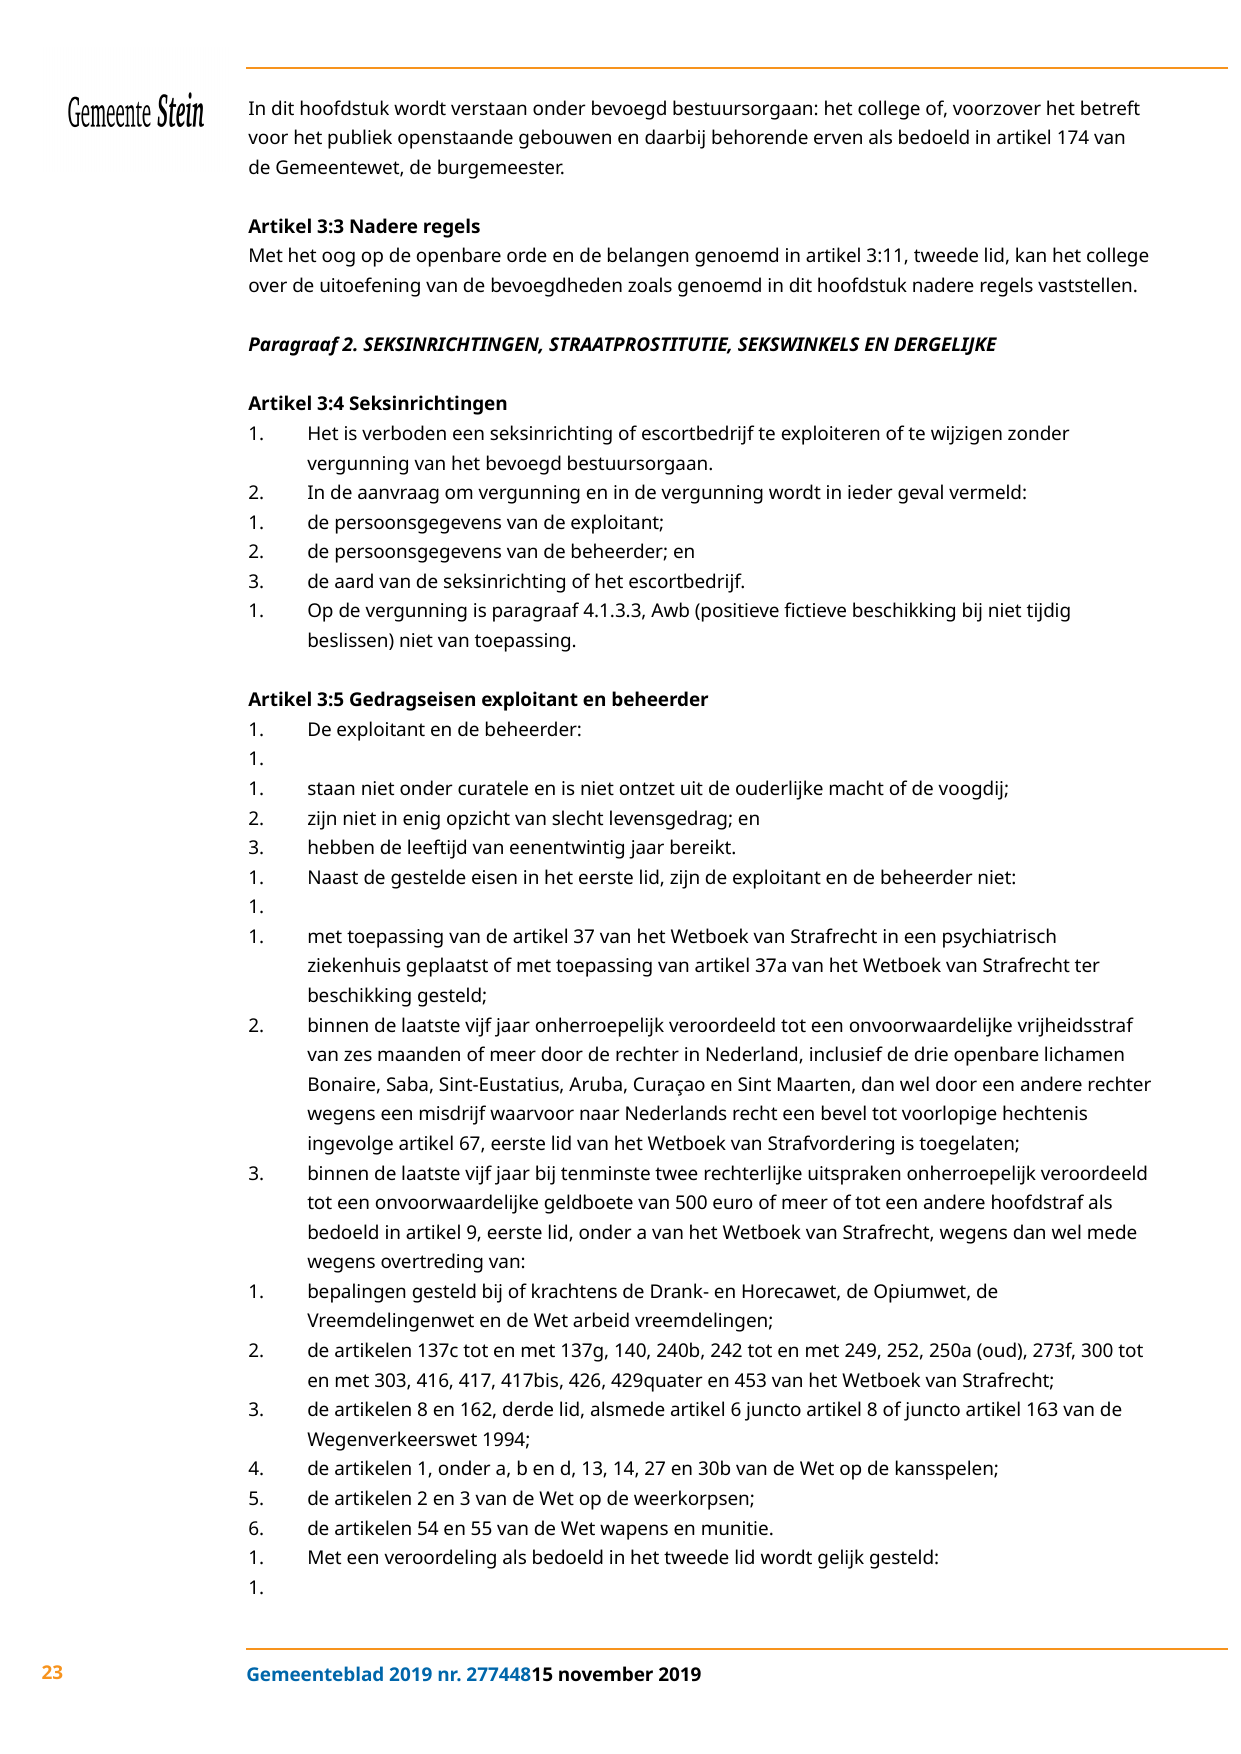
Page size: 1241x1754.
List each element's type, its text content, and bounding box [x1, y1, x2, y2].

list de artikelen 1, onder a, b en d, 13, 14, 27 en 30b van de Wet op de kansspelen; [248, 1456, 1152, 1481]
text Met het oog op de openbare orde en de belangen genoemd in artikel 3:11, tweede lid, kan het college over de uitoefening van de bevoegdheden zoals genoemd in dit hoofdstuk nadere regels vaststellen. [248, 243, 1152, 298]
list de persoonsgegevens van de exploitant; [248, 509, 1152, 535]
text Artikel 3:3 Nadere regels [248, 213, 1152, 239]
list de artikelen 8 en 162, derde lid, alsmede artikel 6 juncto artikel 8 of juncto artikel 163 van de Wegenverkeerswet 1994; [248, 1396, 1152, 1452]
list Op de vergunning is paragraaf 4.1.3.3, Awb (positieve fictieve beschikking bij niet tijdig beslissen) niet van toepassing. [248, 598, 1152, 653]
list hebben de leeftijd van eenentwintig jaar bereikt. [248, 834, 1152, 860]
list de artikelen 137c tot en met 137g, 140, 240b, 242 tot en met 249, 252, 250a (oud), 273f, 300 tot en met 303, 416, 417, 417bis, 426, 429quater en 453 van het Wetboek van Strafrecht; [248, 1337, 1152, 1393]
picture [41, 47, 231, 172]
text Artikel 3:5 Gedragseisen exploitant en beheerder [248, 686, 1152, 712]
list Het is verboden een seksinrichting of escortbedrijf te exploiteren of te wijzigen zonder vergunning van het bevoegd bestuursorgaan. [248, 420, 1152, 476]
text In dit hoofdstuk wordt verstaan onder bevoegd bestuursorgaan: het college of, voorzover het betreft voor het publiek openstaande gebouwen en daarbij behorende erven als bedoeld in artikel 174 van de Gemeentewet, de burgemeester. [248, 95, 1152, 180]
list bepalingen gesteld bij of krachtens de Drank- en Horecawet, de Opiumwet, de Vreemdelingenwet en de Wet arbeid vreemdelingen; [248, 1278, 1152, 1333]
list de artikelen 2 en 3 van de Wet op de weerkorpsen; [248, 1485, 1152, 1511]
list In de aanvraag om vergunning en in de vergunning wordt in ieder geval vermeld: [248, 479, 1152, 505]
list Naast de gestelde eisen in het eerste lid, zijn de exploitant en de beheerder niet: [248, 864, 1152, 890]
list de aard van de seksinrichting of het escortbedrijf. [248, 568, 1152, 594]
text Paragraaf 2. SEKSINRICHTINGEN, STRAATPROSTITUTIE, SEKSWINKELS EN DERGELIJKE [248, 331, 1152, 357]
list staan niet onder curatele en is niet ontzet uit de ouderlijke macht of de voogdij; [248, 775, 1152, 801]
list de persoonsgegevens van de beheerder; en [248, 538, 1152, 564]
list de artikelen 54 en 55 van de Wet wapens en munitie. [248, 1515, 1152, 1541]
text Artikel 3:4 Seksinrichtingen [248, 391, 1152, 416]
list Met een veroordeling als bedoeld in het tweede lid wordt gelijk gesteld: [248, 1544, 1152, 1570]
list binnen de laatste vijf jaar onherroepelijk veroordeeld tot een onvoorwaardelijke vrijheidsstraf van zes maanden of meer door de rechter in Nederland, inclusief de drie openbare lichamen Bonaire, Saba, Sint-Eustatius, Aruba, Curaçao en Sint Maarten, dan wel door een andere rechter wegens een misdrijf waarvoor naar Nederlands recht een bevel tot voorlopige hechtenis ingevolge artikel 67, eerste lid van het Wetboek van Strafvordering is toegelaten; [248, 1012, 1152, 1156]
list De exploitant en de beheerder: [248, 716, 1152, 742]
list binnen de laatste vijf jaar bij tenminste twee rechterlijke uitspraken onherroepelijk veroordeeld tot een onvoorwaardelijke geldboete van 500 euro of meer of tot een andere hoofdstraf als bedoeld in artikel 9, eerste lid, onder a van het Wetboek van Strafrecht, wegens dan wel mede wegens overtreding van: [248, 1160, 1152, 1274]
list zijn niet in enig opzicht van slecht levensgedrag; en [248, 805, 1152, 831]
list met toepassing van de artikel 37 van het Wetboek van Strafrecht in een psychiatrisch ziekenhuis geplaatst of met toepassing van artikel 37a van het Wetboek van Strafrecht ter beschikking gesteld; [248, 923, 1152, 1008]
